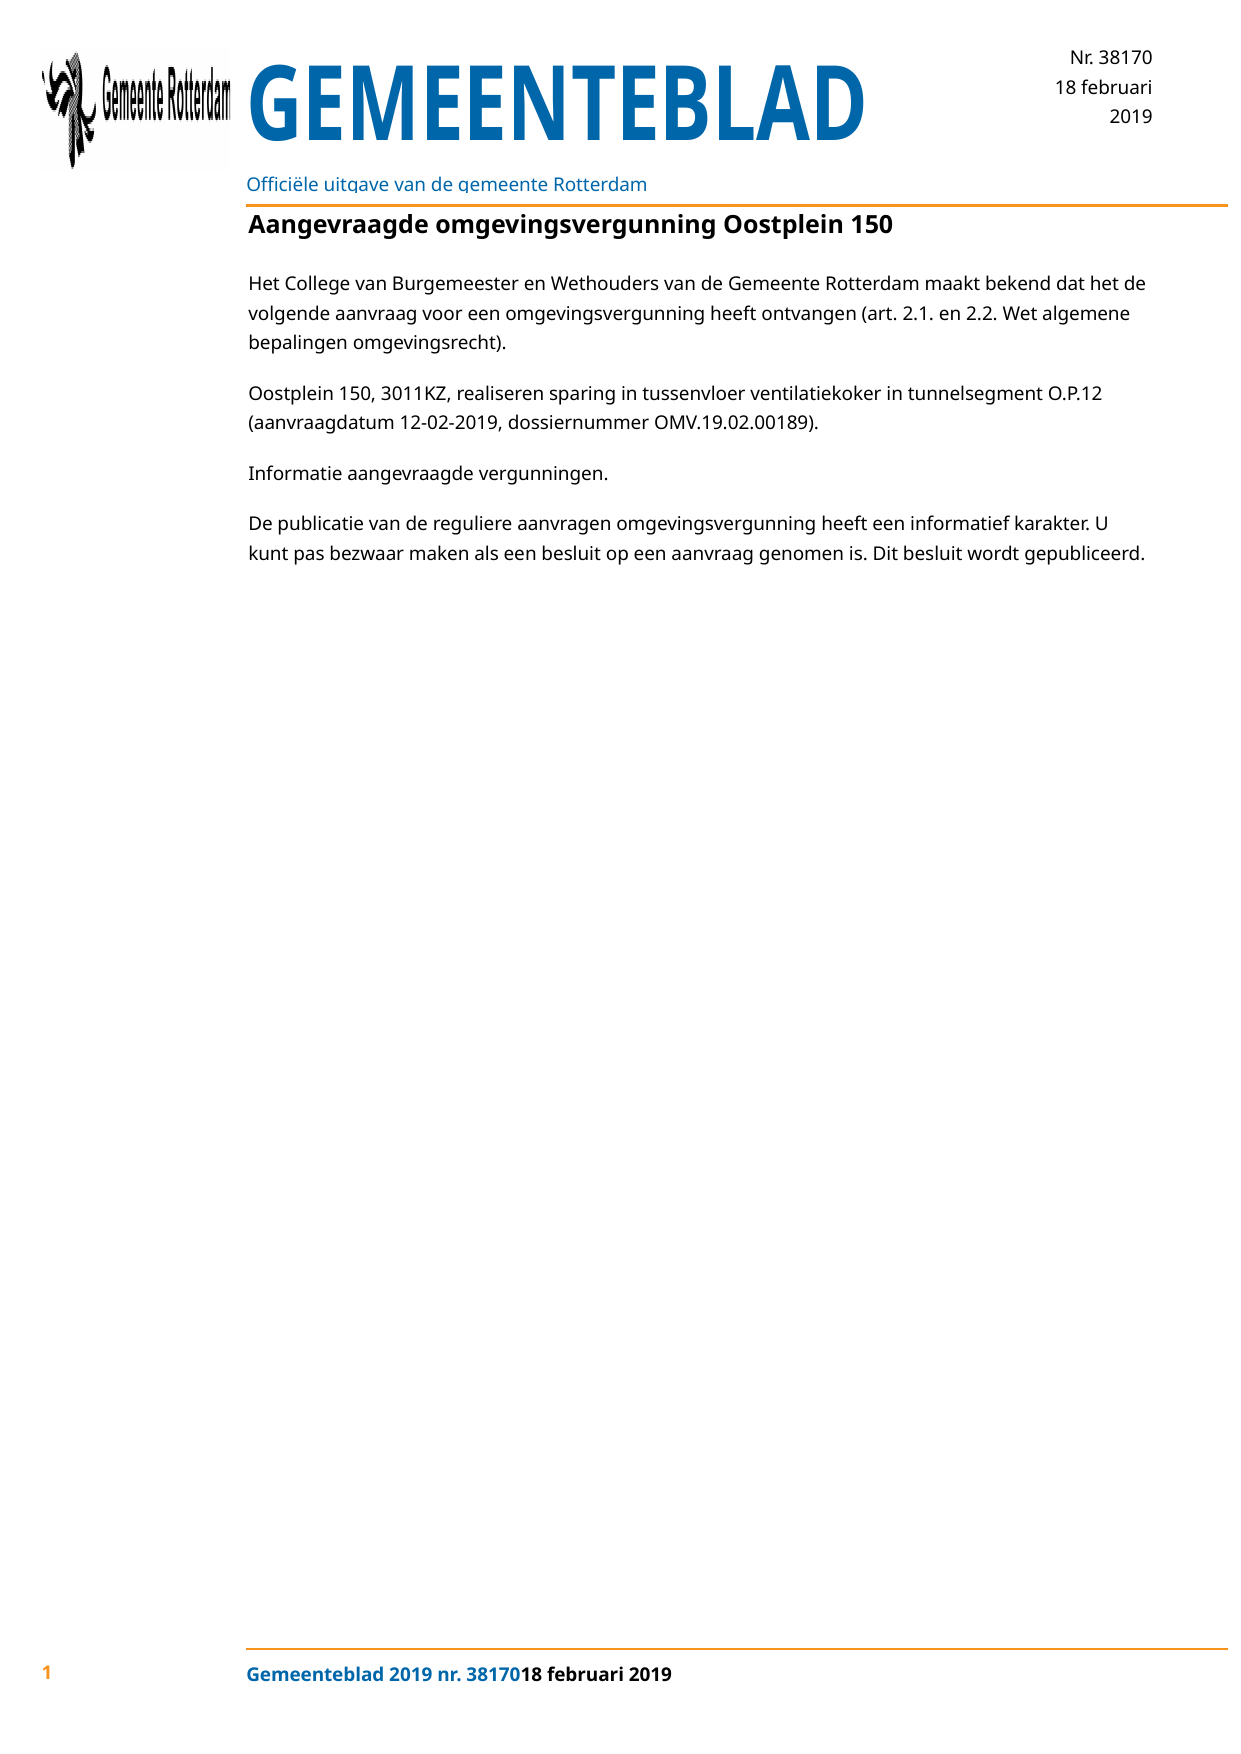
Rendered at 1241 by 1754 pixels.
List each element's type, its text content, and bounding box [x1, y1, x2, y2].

text Het College van Burgemeester en Wethouders van de Gemeente Rotterdam maakt bekend dat het de volgende aanvraag voor een omgevingsvergunning heeft ontvangen (art. 2.1. en 2.2. Wet algemene bepalingen omgevingsrecht). [248, 270, 1152, 355]
text Informatie aangevraagde vergunningen. [248, 460, 1152, 486]
text Aangevraagde omgevingsvergunning Oostplein 150 [248, 207, 1152, 241]
text De publicatie van de reguliere aanvragen omgevingsvergunning heeft een informatief karakter. U kunt pas bezwaar maken als een besluit op een aanvraag genomen is. Dit besluit wordt gepubliceerd. [248, 510, 1152, 566]
text Oostplein 150, 3011KZ, realiseren sparing in tussenvloer ventilatiekoker in tunnelsegment O.P.12 (aanvraagdatum 12-02-2019, dossiernummer OMV.19.02.00189). [248, 380, 1152, 435]
picture [41, 47, 231, 172]
